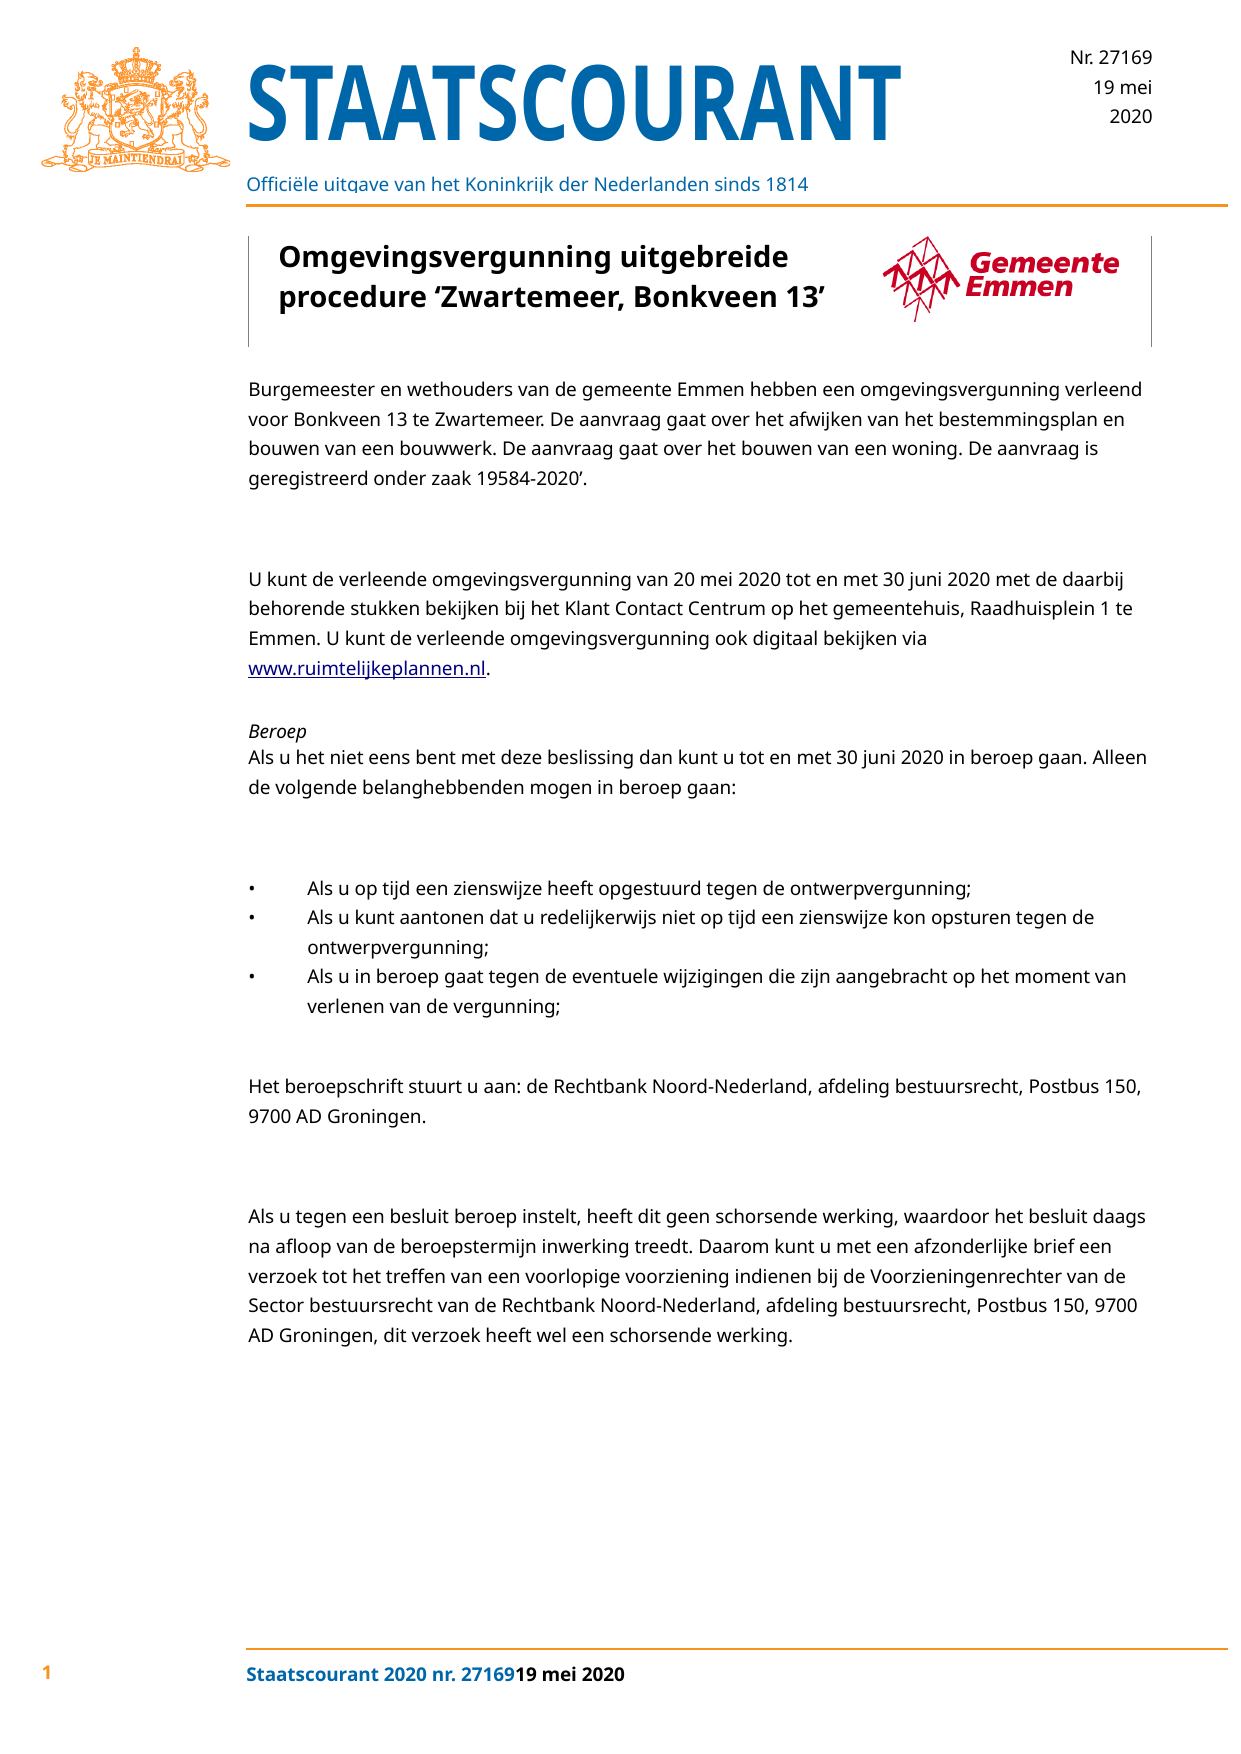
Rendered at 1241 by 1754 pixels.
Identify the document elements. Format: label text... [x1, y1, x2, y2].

text Als u tegen een besluit beroep instelt, heeft dit geen schorsende werking, waardoor het besluit daags na afloop van de beroepstermijn inwerking treedt. Daarom kunt u met een afzonderlijke brief een verzoek tot het treffen van een voorlopige voorziening indienen bij de Voorzieningenrechter van de Sector bestuursrecht van de Rechtbank Noord-Nederland, afdeling bestuursrecht, Postbus 150, 9700 AD Groningen, dit verzoek heeft wel een schorsende werking. [248, 1204, 1152, 1348]
list Als u in beroep gaat tegen de eventuele wijzigingen die zijn aangebracht op het moment van verlenen van de vergunning; [248, 964, 1152, 1019]
table_header Omgevingsvergunning uitgebreide procedure ‘Zwartemeer, Bonkveen 13’ [249, 236, 850, 347]
list Als u op tijd een zienswijze heeft opgestuurd tegen de ontwerpvergunning; [248, 875, 1152, 901]
list Als u kunt aantonen dat u redelijkerwijs niet op tijd een zienswijze kon opsturen tegen de ontwerpvergunning; [248, 904, 1152, 960]
picture [41, 47, 231, 172]
text Het beroepschrift stuurt u aan: de Rechtbank Noord-Nederland, afdeling bestuursrecht, Postbus 150, 9700 AD Groningen. [248, 1073, 1152, 1128]
text Beroep [248, 719, 1152, 744]
text U kunt de verleende omgevingsvergunning van 20 mei 2020 tot en met 30 juni 2020 met de daarbij behorende stukken bekijken bij het Klant Contact Centrum op het gemeentehuis, Raadhuisplein 1 te Emmen. U kunt de verleende omgevingsvergunning ook digitaal bekijken via www.ruimtelijkeplannen.nl. [248, 566, 1152, 681]
table_header [850, 236, 1151, 347]
picture [882, 236, 1119, 322]
text Burgemeester en wethouders van de gemeente Emmen hebben een omgevingsvergunning verleend voor Bonkveen 13 te Zwartemeer. De aanvraag gaat over het afwijken van het bestemmingsplan en bouwen van een bouwwerk. De aanvraag gaat over het bouwen van een woning. De aanvraag is geregistreerd onder zaak 19584-2020’. [248, 376, 1152, 491]
text Als u het niet eens bent met deze beslissing dan kunt u tot en met 30 juni 2020 in beroep gaan. Alleen de volgende belanghebbenden mogen in beroep gaan: [248, 744, 1152, 800]
